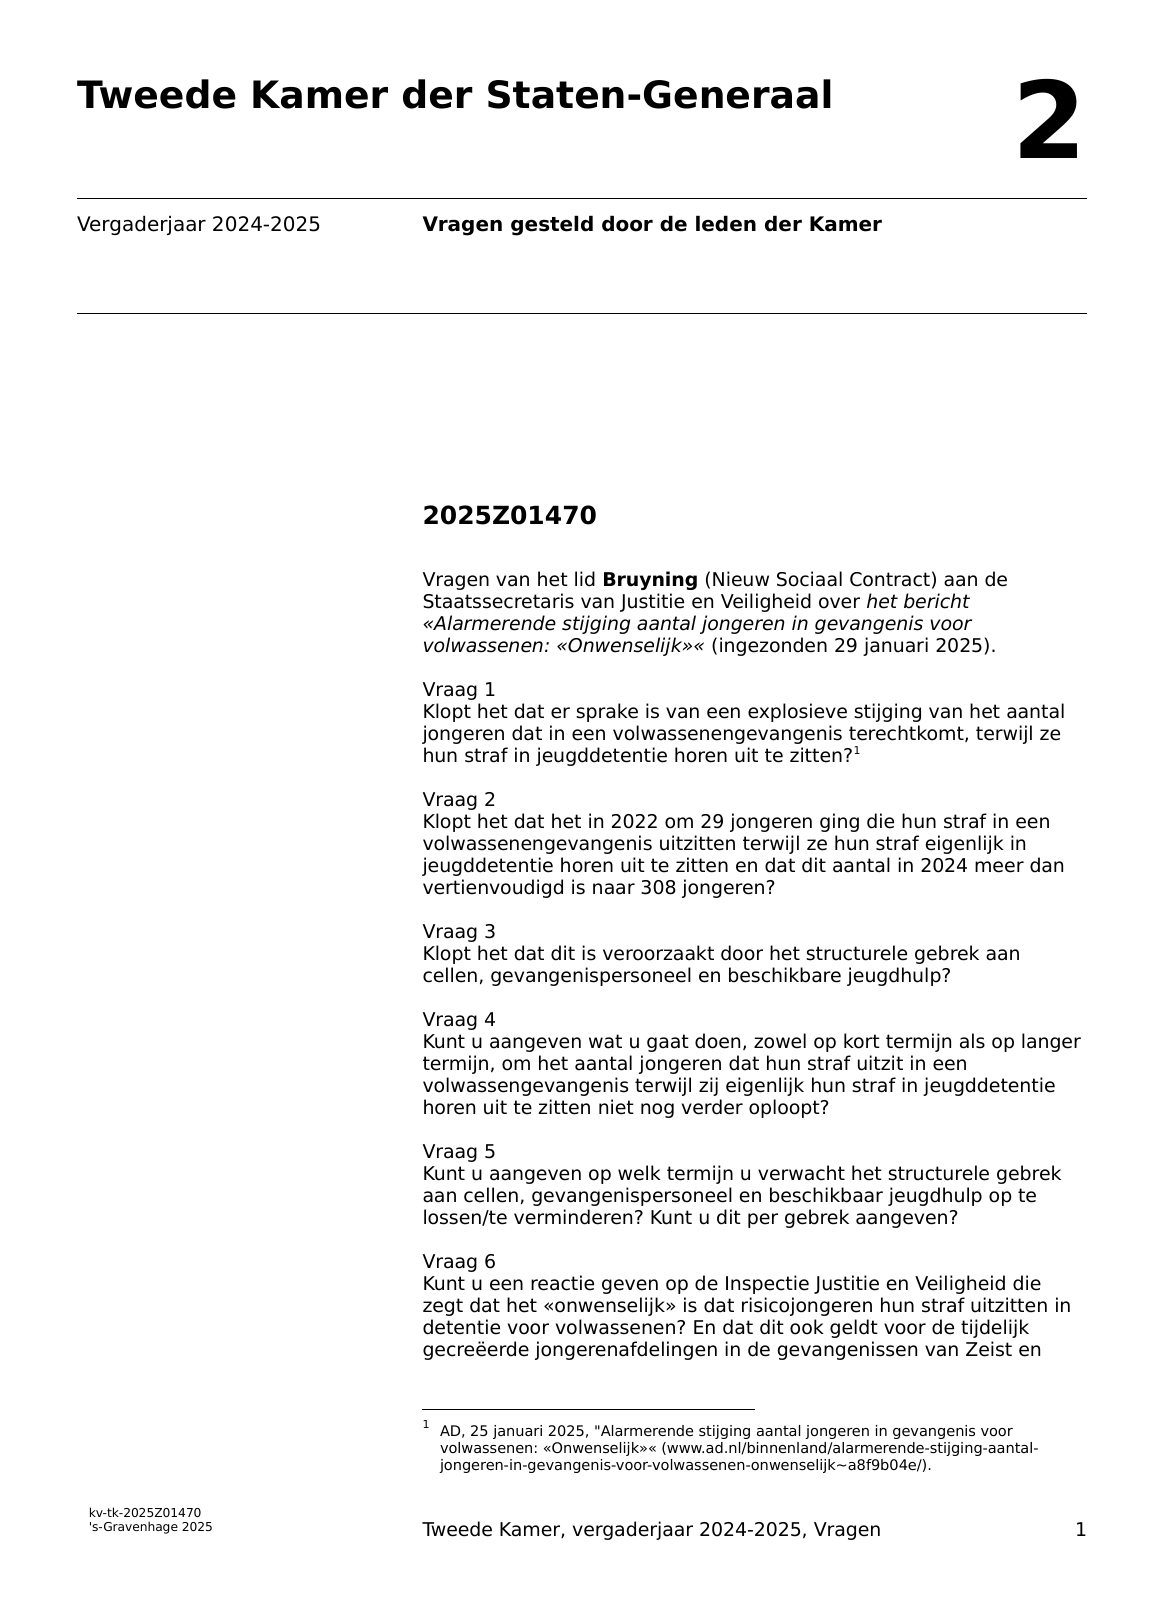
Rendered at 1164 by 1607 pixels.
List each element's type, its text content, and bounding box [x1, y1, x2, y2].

table_cell Vergaderjaar 2024-2025 [77, 199, 422, 313]
text kv-tk-2025Z01470 [88, 1506, 323, 1520]
table_cell Vragen gesteld door de leden der Kamer [422, 199, 1087, 313]
text Klopt het dat dit is veroorzaakt door het structurele gebrek aan cellen, gevangenispersoneel en beschikbare jeugdhulp? [422, 943, 1087, 987]
text Kunt u aangeven wat u gaat doen, zowel op kort termijn als op langer termijn, om het aantal jongeren dat hun straf uitzit in een volwassengevangenis terwijl zij eigenlijk hun straf in jeugddetentie horen uit te zitten niet nog verder oploopt? [422, 1031, 1087, 1119]
text Vraag 4 [422, 1009, 1087, 1031]
text Vraag 1 [422, 679, 1087, 701]
text Klopt het dat er sprake is van een explosieve stijging van het aantal jongeren dat in een volwassenengevangenis terechtkomt, terwijl ze hun straf in jeugddetentie horen uit te zitten? [422, 701, 1087, 767]
text Klopt het dat het in 2022 om 29 jongeren ging die hun straf in een volwassenengevangenis uitzitten terwijl ze hun straf eigenlijk in jeugddetentie horen uit te zitten en dat dit aantal in 2024 meer dan vertienvoudigd is naar 308 jongeren? [422, 811, 1087, 899]
text Vraag 5 [422, 1141, 1087, 1163]
text Kunt u aangeven op welk termijn u verwacht het structurele gebrek aan cellen, gevangenispersoneel en beschikbaar jeugdhulp op te lossen/te verminderen? Kunt u dit per gebrek aangeven? [422, 1163, 1087, 1229]
text Vraag 2 [422, 789, 1087, 811]
table_header Tweede Kamer der Staten-Generaal [77, 59, 886, 198]
text AD, 25 januari 2025, "Alarmerende stijging aantal jongeren in gevangenis voor volwassenen: «Onwenselijk»« (www.ad.nl/binnenland/alarmerende-stijging-aantal-jongeren-in-gevangenis-voor-volwassenen-onwenselijk~a8f9b04e/). [422, 1418, 1087, 1474]
text Vraag 6 [422, 1251, 1087, 1273]
text Vragen van het lid Bruyning (Nieuw Sociaal Contract) aan de Staatssecretaris van Justitie en Veiligheid over het bericht «Alarmerende stijging aantal jongeren in gevangenis voor volwassenen: «Onwenselijk»« (ingezonden 29 januari 2025). [422, 569, 1087, 657]
text 2025Z01470 [422, 501, 1087, 531]
text 's-Gravenhage 2025 [88, 1520, 323, 1534]
text Vraag 3 [422, 921, 1087, 943]
text Kunt u een reactie geven op de Inspectie Justitie en Veiligheid die zegt dat het «onwenselijk» is dat risicojongeren hun straf uitzitten in detentie voor volwassenen? En dat dit ook geldt voor de tijdelijk gecreëerde jongerenafdelingen in de gevangenissen van Zeist en [422, 1273, 1087, 1361]
table_header 2 [886, 59, 1087, 198]
